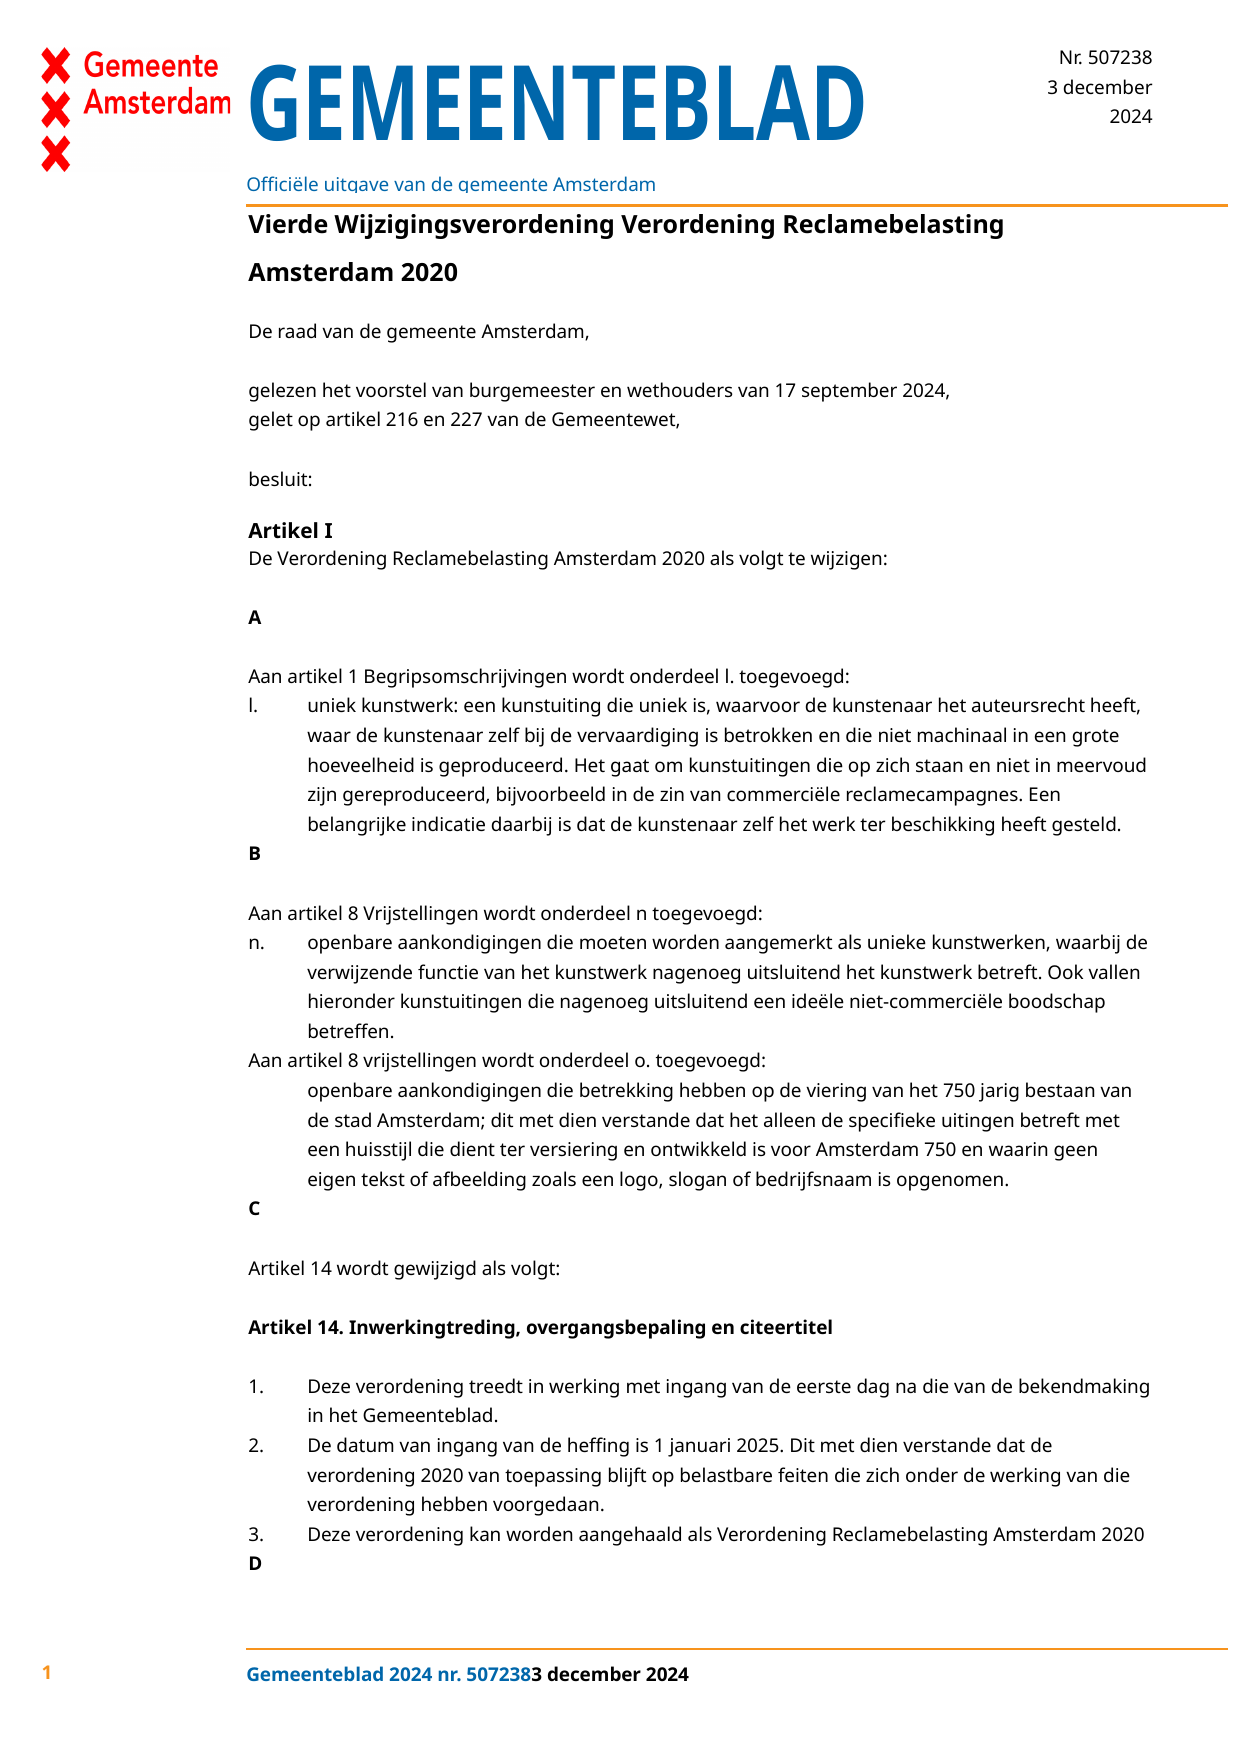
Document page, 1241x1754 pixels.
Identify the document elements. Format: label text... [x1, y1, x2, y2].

picture [41, 47, 231, 172]
text D [248, 1551, 1152, 1576]
list De datum van ingang van de heffing is 1 januari 2025. Dit met dien verstande dat de verordening 2020 van toepassing blijft op belastbare feiten die zich onder de werking van die verordening hebben voorgedaan. [248, 1432, 1152, 1517]
list Deze verordening kan worden aangehaald als Verordening Reclamebelasting Amsterdam 2020 [248, 1521, 1152, 1547]
list openbare aankondigingen die moeten worden aangemerkt als unieke kunstwerken, waarbij de verwijzende functie van het kunstwerk nagenoeg uitsluitend het kunstwerk betreft. Ook vallen hieronder kunstuitingen die nagenoeg uitsluitend een ideële niet-commerciële boodschap betreffen. [248, 929, 1152, 1044]
text gelet op artikel 216 en 227 van de Gemeentewet, [248, 407, 1152, 432]
list Deze verordening treedt in werking met ingang van de eerste dag na die van de bekendmaking in het Gemeenteblad. [248, 1373, 1152, 1428]
text Aan artikel 8 vrijstellingen wordt onderdeel o. toegevoegd: [248, 1048, 1152, 1073]
text besluit: [248, 466, 1152, 492]
text B [248, 841, 1152, 866]
text Vierde Wijzigingsverordening Verordening Reclamebelasting Amsterdam 2020 [248, 207, 1152, 288]
text Artikel 14. Inwerkingtreding, overgangsbepaling en citeertitel [248, 1314, 1152, 1339]
text Aan artikel 8 Vrijstellingen wordt onderdeel n toegevoegd: [248, 900, 1152, 925]
text De Verordening Reclamebelasting Amsterdam 2020 als volgt te wijzigen: [248, 545, 1152, 570]
text Artikel 14 wordt gewijzigd als volgt: [248, 1255, 1152, 1280]
text A [248, 604, 1152, 629]
text gelezen het voorstel van burgemeester en wethouders van 17 september 2024, [248, 377, 1152, 403]
list uniek kunstwerk: een kunstuiting die uniek is, waarvoor de kunstenaar het auteursrecht heeft, waar de kunstenaar zelf bij de vervaardiging is betrokken en die niet machinaal in een grote hoeveelheid is geproduceerd. Het gaat om kunstuitingen die op zich staan en niet in meervoud zijn gereproduceerd, bijvoorbeeld in de zin van commerciële reclamecampagnes. Een belangrijke indicatie daarbij is dat de kunstenaar zelf het werk ter beschikking heeft gesteld. [248, 693, 1152, 837]
text De raad van de gemeente Amsterdam, [248, 318, 1152, 344]
list openbare aankondigingen die betrekking hebben op de viering van het 750 jarig bestaan van de stad Amsterdam; dit met dien verstande dat het alleen de specifieke uitingen betreft met een huisstijl die dient ter versiering en ontwikkeld is voor Amsterdam 750 en waarin geen eigen tekst of afbeelding zoals een logo, slogan of bedrijfsnaam is opgenomen. [248, 1077, 1152, 1192]
text Artikel I [248, 516, 1152, 545]
text Aan artikel 1 Begripsomschrijvingen wordt onderdeel l. toegevoegd: [248, 663, 1152, 689]
text C [248, 1196, 1152, 1221]
